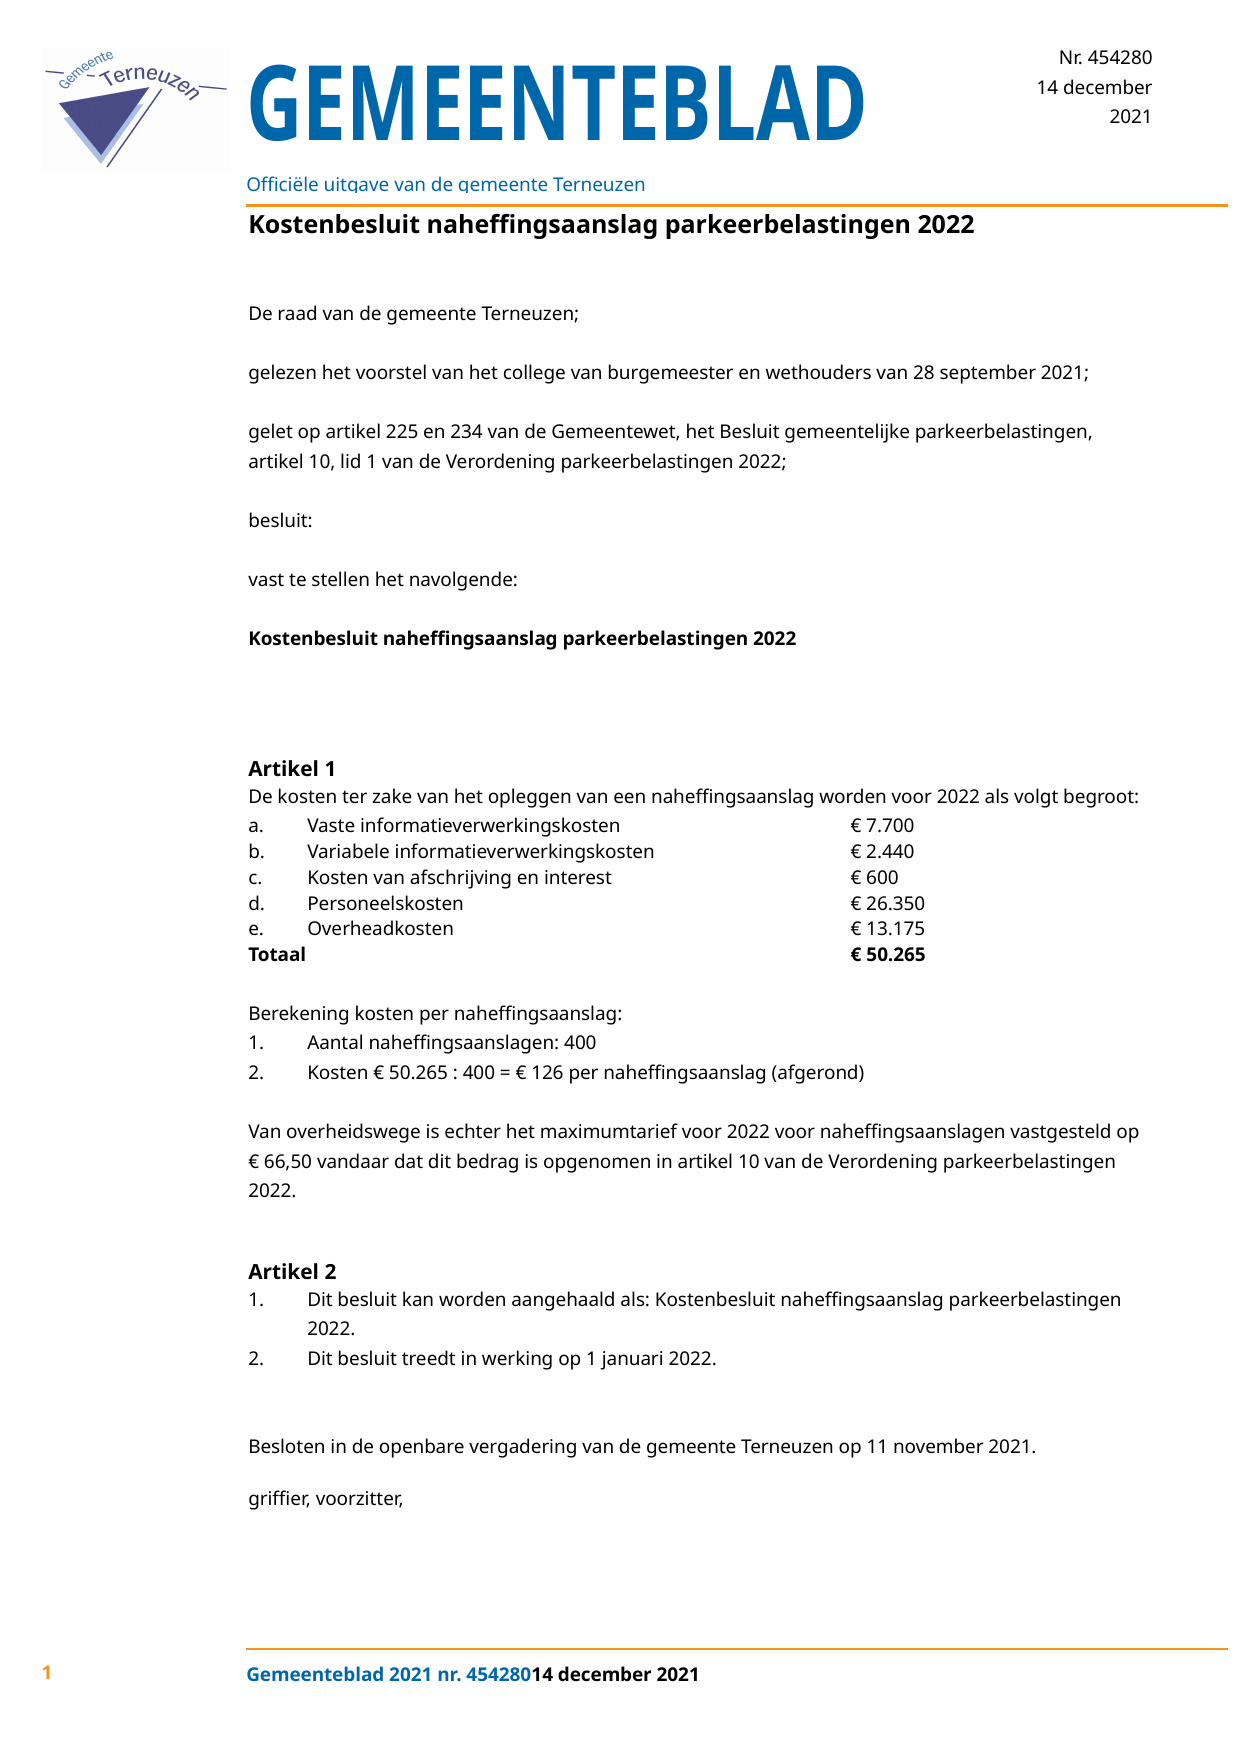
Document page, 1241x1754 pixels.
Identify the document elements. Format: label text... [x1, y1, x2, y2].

list Aantal naheffingsaanslagen: 400 [248, 1029, 1152, 1055]
table_cell € 13.175 [850, 916, 1152, 941]
table_cell € 26.350 [850, 890, 1152, 916]
text Besloten in de openbare vergadering van de gemeente Terneuzen op 11 november 2021. [248, 1434, 1152, 1459]
table_cell € 600 [850, 864, 1152, 890]
text Van overheidswege is echter het maximumtarief voor 2022 voor naheffingsaanslagen vastgesteld op € 66,50 vandaar dat dit bedrag is opgenomen in artikel 10 van de Verordening parkeerbelastingen 2022. [248, 1118, 1152, 1203]
text De kosten ter zake van het opleggen van een naheffingsaanslag worden voor 2022 als volgt begroot: [248, 783, 1152, 809]
list Dit besluit kan worden aangehaald als: Kostenbesluit naheffingsaanslag parkeerbelastingen 2022. [248, 1286, 1152, 1341]
text Berekening kosten per naheffingsaanslag: [248, 1000, 1152, 1026]
picture [41, 47, 231, 172]
text Artikel 2 [248, 1257, 1152, 1286]
table_cell Overheadkosten [248, 916, 850, 941]
list Dit besluit treedt in werking op 1 januari 2022. [248, 1345, 1152, 1371]
text Kostenbesluit naheffingsaanslag parkeerbelastingen 2022 [248, 625, 1152, 651]
table_cell Totaal [248, 941, 850, 967]
text gelet op artikel 225 en 234 van de Gemeentewet, het Besluit gemeentelijke parkeerbelastingen, artikel 10, lid 1 van de Verordening parkeerbelastingen 2022; [248, 418, 1152, 473]
list Kosten € 50.265 : 400 = € 126 per naheffingsaanslag (afgerond) [248, 1059, 1152, 1085]
table_cell Variabele informatieverwerkingskosten [248, 839, 850, 864]
table_cell € 2.440 [850, 839, 1152, 864]
table_header Vaste informatieverwerkingskosten [248, 813, 850, 838]
text griffier, voorzitter, [248, 1485, 1152, 1511]
table_header € 7.700 [850, 813, 1152, 838]
table_cell Kosten van afschrijving en interest [248, 864, 850, 890]
text besluit: [248, 507, 1152, 533]
text Kostenbesluit naheffingsaanslag parkeerbelastingen 2022 [248, 207, 1152, 241]
text Artikel 1 [248, 754, 1152, 783]
text vast te stellen het navolgende: [248, 566, 1152, 592]
text gelezen het voorstel van het college van burgemeester en wethouders van 28 september 2021; [248, 359, 1152, 385]
table_cell Personeelskosten [248, 890, 850, 916]
table_cell € 50.265 [850, 941, 1152, 967]
text De raad van de gemeente Terneuzen; [248, 300, 1152, 326]
